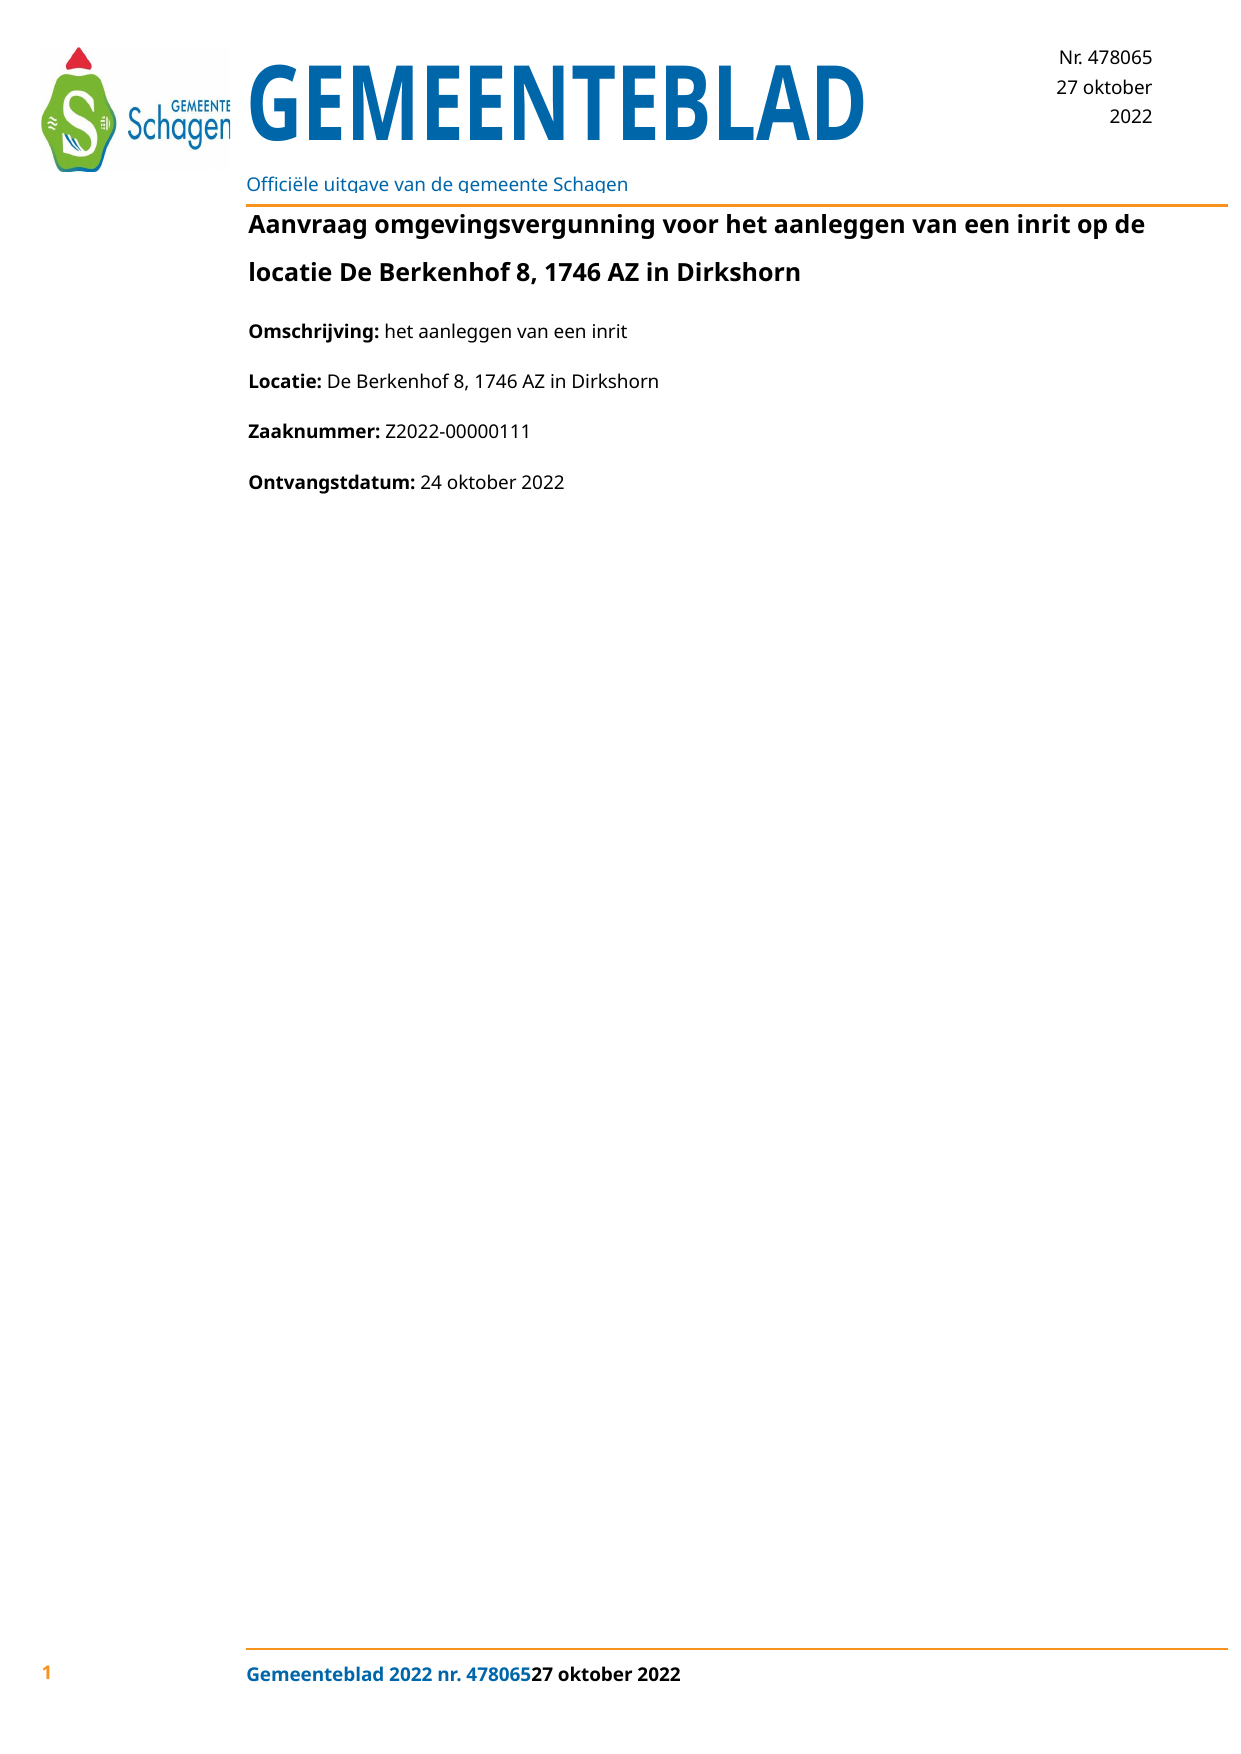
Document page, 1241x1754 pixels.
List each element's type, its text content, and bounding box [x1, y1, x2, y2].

text Ontvangstdatum: 24 oktober 2022 [248, 469, 1152, 495]
text Aanvraag omgevingsvergunning voor het aanleggen van een inrit op de locatie De Berkenhof 8, 1746 AZ in Dirkshorn [248, 207, 1152, 288]
text Locatie: De Berkenhof 8, 1746 AZ in Dirkshorn [248, 368, 1152, 394]
text Omschrijving: het aanleggen van een inrit [248, 318, 1152, 344]
picture [41, 47, 231, 172]
text Zaaknummer: Z2022-00000111 [248, 419, 1152, 444]
